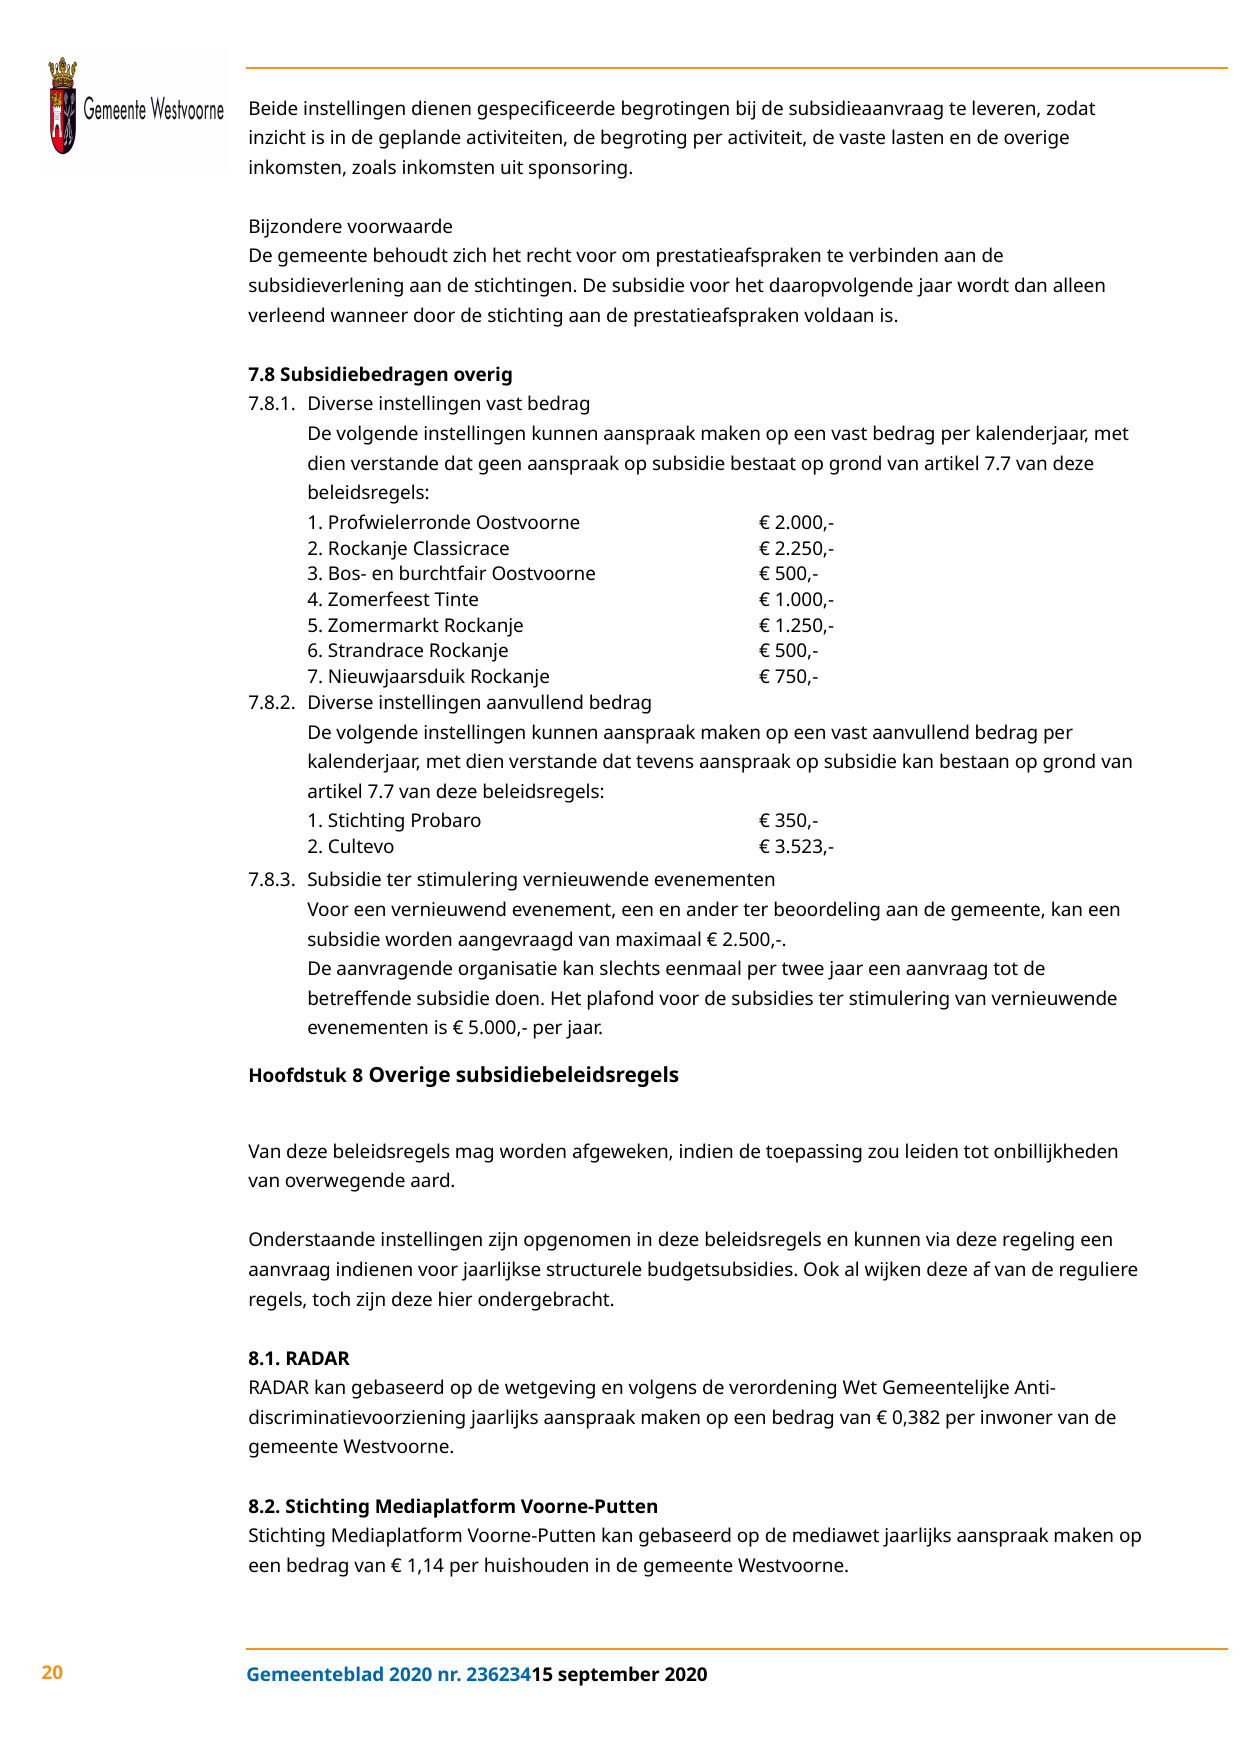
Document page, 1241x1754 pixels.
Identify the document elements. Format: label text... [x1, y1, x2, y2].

table_cell 3. Bos- en burchtfair Oostvoorne [307, 561, 759, 586]
table_cell 7. Nieuwjaarsduik Rockanje [307, 664, 759, 689]
text Onderstaande instellingen zijn opgenomen in deze beleidsregels en kunnen via deze regeling een aanvraag indienen voor jaarlijkse structurele budgetsubsidies. Ook al wijken deze af van de reguliere regels, toch zijn deze hier ondergebracht. [248, 1227, 1152, 1312]
table_cell € 500,- [759, 638, 1211, 663]
text 8.2. Stichting Mediaplatform Voorne-Putten [248, 1493, 1152, 1519]
table_cell € 1.250,- [759, 612, 1211, 638]
table_cell 2. Rockanje Classicrace [307, 535, 759, 561]
list De volgende instellingen kunnen aanspraak maken op een vast bedrag per kalenderjaar, met dien verstande dat geen aanspraak op subsidie bestaat op grond van artikel 7.7 van deze beleidsregels: [248, 420, 1152, 505]
text Bijzondere voorwaarde [248, 213, 1152, 239]
table_cell € 3.523,- [759, 834, 1211, 859]
list Diverse instellingen vast bedrag [248, 391, 1152, 416]
text Hoofdstuk 8 Overige subsidiebeleidsregels [248, 1060, 1152, 1089]
picture [41, 47, 231, 172]
table_cell € 750,- [759, 664, 1211, 689]
text De gemeente behoudt zich het recht voor om prestatieafspraken te verbinden aan de subsidieverlening aan de stichtingen. De subsidie voor het daaropvolgende jaar wordt dan alleen verleend wanneer door de stichting aan de prestatieafspraken voldaan is. [248, 243, 1152, 328]
table_cell € 2.250,- [759, 535, 1211, 561]
text Beide instellingen dienen gespecificeerde begrotingen bij de subsidieaanvraag te leveren, zodat inzicht is in de geplande activiteiten, de begroting per activiteit, de vaste lasten en de overige inkomsten, zoals inkomsten uit sponsoring. [248, 95, 1152, 180]
table_header € 350,- [759, 808, 1211, 833]
list De aanvragende organisatie kan slechts eenmaal per twee jaar een aanvraag tot de betreffende subsidie doen. Het plafond voor de subsidies ter stimulering van vernieuwende evenementen is € 5.000,- per jaar. [248, 955, 1152, 1040]
table_cell 4. Zomerfeest Tinte [307, 586, 759, 612]
table_cell 2. Cultevo [307, 834, 759, 859]
text Stichting Mediaplatform Voorne-Putten kan gebaseerd op de mediawet jaarlijks aanspraak maken op een bedrag van € 1,14 per huishouden in de gemeente Westvoorne. [248, 1522, 1152, 1578]
table_header € 2.000,- [759, 509, 1211, 535]
table_cell € 1.000,- [759, 586, 1211, 612]
text RADAR kan gebaseerd op de wetgeving en volgens de verordening Wet Gemeentelijke Anti-discriminatievoorziening jaarlijks aanspraak maken op een bedrag van € 0,382 per inwoner van de gemeente Westvoorne. [248, 1374, 1152, 1459]
table_header 1. Profwielerronde Oostvoorne [307, 509, 759, 535]
list Subsidie ter stimulering vernieuwende evenementen [248, 867, 1152, 892]
list Voor een vernieuwend evenement, een en ander ter beoordeling aan de gemeente, kan een subsidie worden aangevraagd van maximaal € 2.500,-. [248, 896, 1152, 952]
table_header 1. Stichting Probaro [307, 808, 759, 833]
text 7.8 Subsidiebedragen overig [248, 361, 1152, 387]
table_cell € 500,- [759, 561, 1211, 586]
text 8.1. RADAR [248, 1345, 1152, 1371]
table_cell 6. Strandrace Rockanje [307, 638, 759, 663]
list Diverse instellingen aanvullend bedrag [248, 689, 1152, 715]
text Van deze beleidsregels mag worden afgeweken, indien de toepassing zou leiden tot onbillijkheden van overwegende aard. [248, 1138, 1152, 1193]
list De volgende instellingen kunnen aanspraak maken op een vast aanvullend bedrag per kalenderjaar, met dien verstande dat tevens aanspraak op subsidie kan bestaan op grond van artikel 7.7 van deze beleidsregels: [248, 719, 1152, 804]
table_cell 5. Zomermarkt Rockanje [307, 612, 759, 638]
